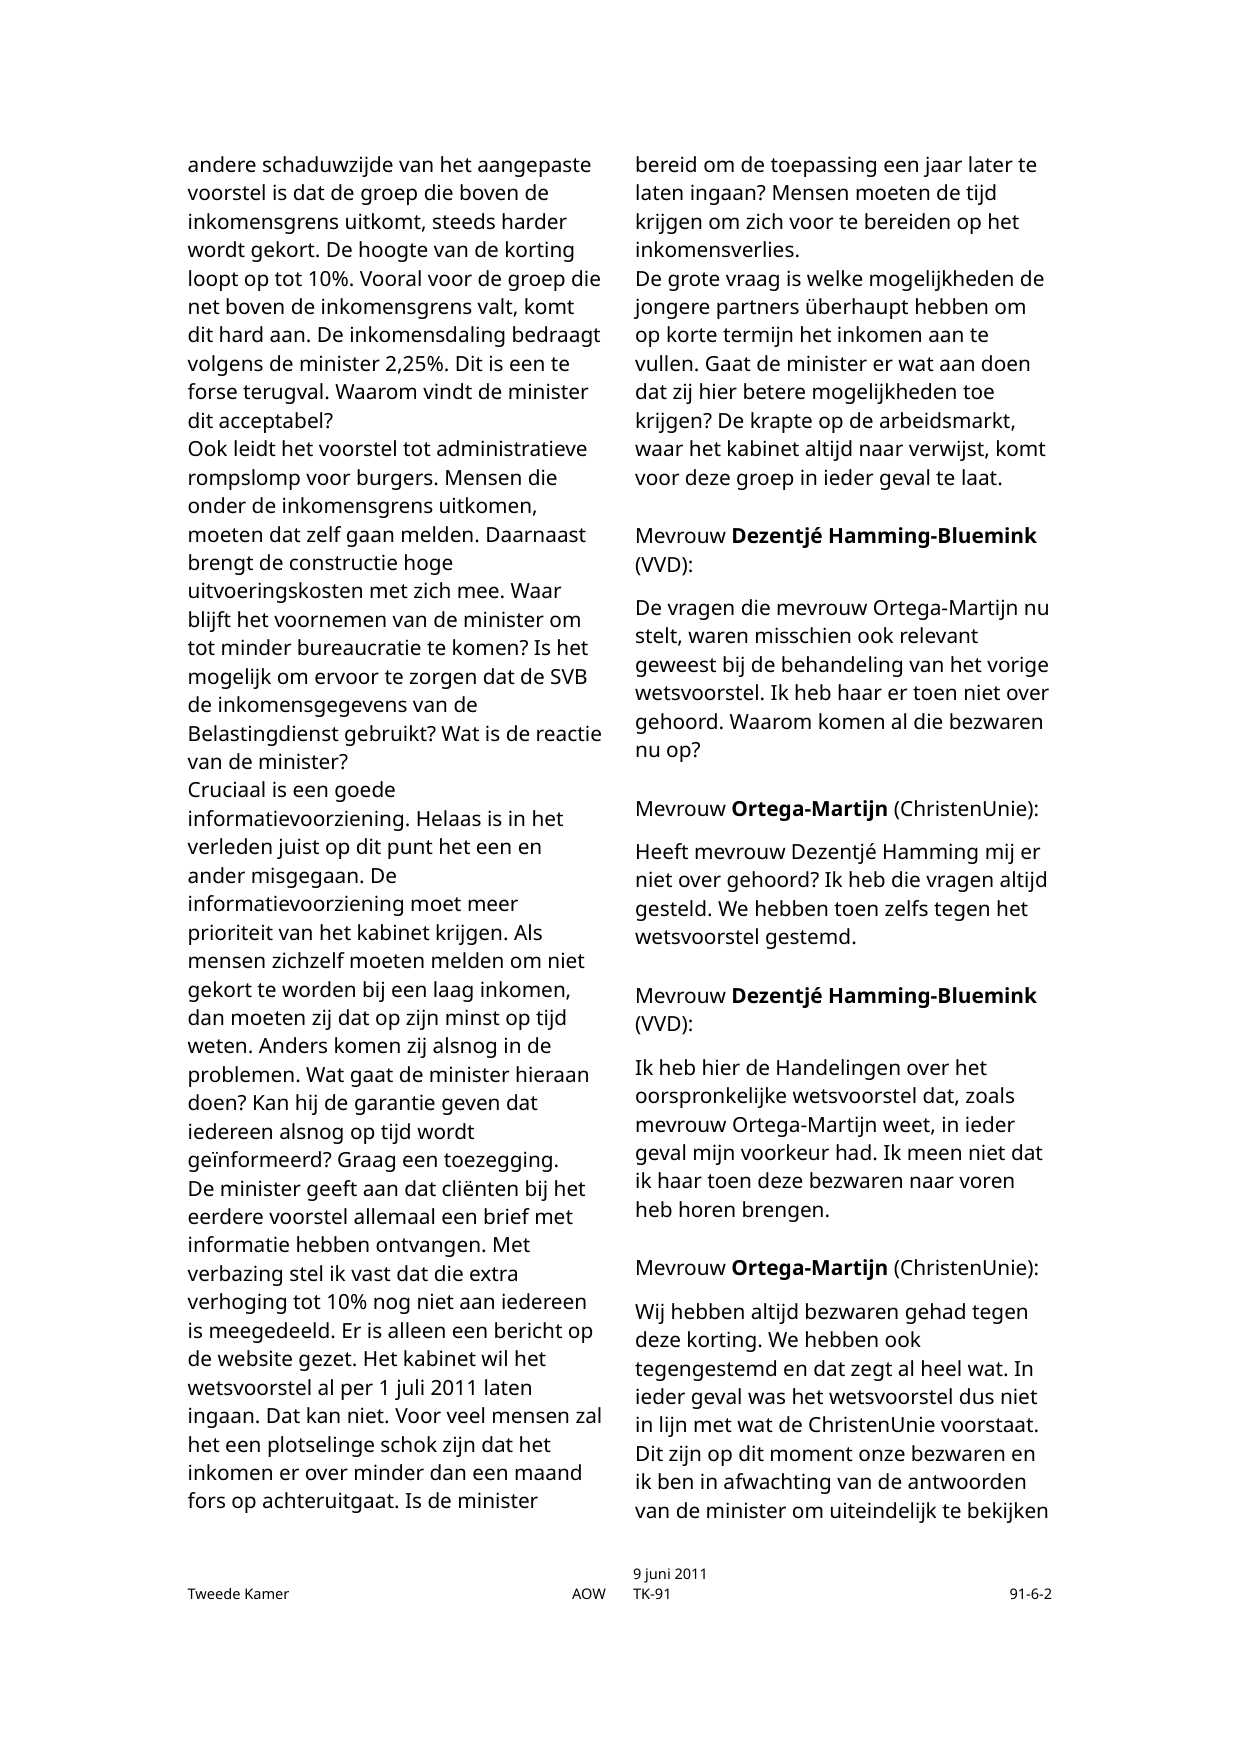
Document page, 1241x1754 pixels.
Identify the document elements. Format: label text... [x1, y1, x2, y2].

text Ik heb hier de Handelingen over het oorspronkelijke wetsvoorstel dat, zoals mevrouw Ortega-Martijn weet, in ieder geval mijn voorkeur had. Ik meen niet dat ik haar toen deze bezwaren naar voren heb horen brengen. [635, 1053, 1053, 1223]
text Mevrouw Dezentjé Hamming-Bluemink (VVD): [635, 521, 1053, 578]
text Mevrouw Ortega-Martijn (ChristenUnie): [635, 1253, 1053, 1282]
text Mevrouw Ortega-Martijn (ChristenUnie): [635, 794, 1053, 822]
text De minister geeft aan dat cliënten bij het eerdere voorstel allemaal een brief met informatie hebben ontvangen. Met verbazing stel ik vast dat die extra verhoging tot 10% nog niet aan iedereen is meegedeeld. Er is alleen een bericht op de website gezet. Het kabinet wil het wetsvoorstel al per 1 juli 2011 laten ingaan. Dat kan niet. Voor veel mensen zal het een plotselinge schok zijn dat het inkomen er over minder dan een maand fors op achteruitgaat. Is de minister [187, 1174, 605, 1515]
text De grote vraag is welke mogelijkheden de jongere partners überhaupt hebben om op korte termijn het inkomen aan te vullen. Gaat de minister er wat aan doen dat zij hier betere mogelijkheden toe krijgen? De krapte op de arbeidsmarkt, waar het kabinet altijd naar verwijst, komt voor deze groep in ieder geval te laat. [635, 264, 1053, 491]
text andere schaduwzijde van het aangepaste voorstel is dat de groep die boven de inkomensgrens uitkomt, steeds harder wordt gekort. De hoogte van de korting loopt op tot 10%. Vooral voor de groep die net boven de inkomensgrens valt, komt dit hard aan. De inkomensdaling bedraagt volgens de minister 2,25%. Dit is een te forse terugval. Waarom vindt de minister dit acceptabel? [187, 150, 605, 434]
text Ook leidt het voorstel tot administratieve rompslomp voor burgers. Mensen die onder de inkomensgrens uitkomen, moeten dat zelf gaan melden. Daarnaast brengt de constructie hoge uitvoeringskosten met zich mee. Waar blijft het voornemen van de minister om tot minder bureaucratie te komen? Is het mogelijk om ervoor te zorgen dat de SVB de inkomensgegevens van de Belastingdienst gebruikt? Wat is de reactie van de minister? [187, 434, 605, 776]
text De vragen die mevrouw Ortega-Martijn nu stelt, waren misschien ook relevant geweest bij de behandeling van het vorige wetsvoorstel. Ik heb haar er toen niet over gehoord. Waarom komen al die bezwaren nu op? [635, 593, 1053, 764]
text Mevrouw Dezentjé Hamming-Bluemink (VVD): [635, 981, 1053, 1038]
text Wij hebben altijd bezwaren gehad tegen deze korting. We hebben ook tegengestemd en dat zegt al heel wat. In ieder geval was het wetsvoorstel dus niet in lijn met wat de ChristenUnie voorstaat. Dit zijn op dit moment onze bezwaren en ik ben in afwachting van de antwoorden van de minister om uiteindelijk te bekijken [635, 1297, 1053, 1524]
text Cruciaal is een goede informatievoorziening. Helaas is in het verleden juist op dit punt het een en ander misgegaan. De informatievoorziening moet meer prioriteit van het kabinet krijgen. Als mensen zichzelf moeten melden om niet gekort te worden bij een laag inkomen, dan moeten zij dat op zijn minst op tijd weten. Anders komen zij alsnog in de problemen. Wat gaat de minister hieraan doen? Kan hij de garantie geven dat iedereen alsnog op tijd wordt geïnformeerd? Graag een toezegging. [187, 776, 605, 1174]
text Heeft mevrouw Dezentjé Hamming mij er niet over gehoord? Ik heb die vragen altijd gesteld. We hebben toen zelfs tegen het wetsvoorstel gestemd. [635, 837, 1053, 951]
text bereid om de toepassing een jaar later te laten ingaan? Mensen moeten de tijd krijgen om zich voor te bereiden op het inkomensverlies. [635, 150, 1053, 264]
